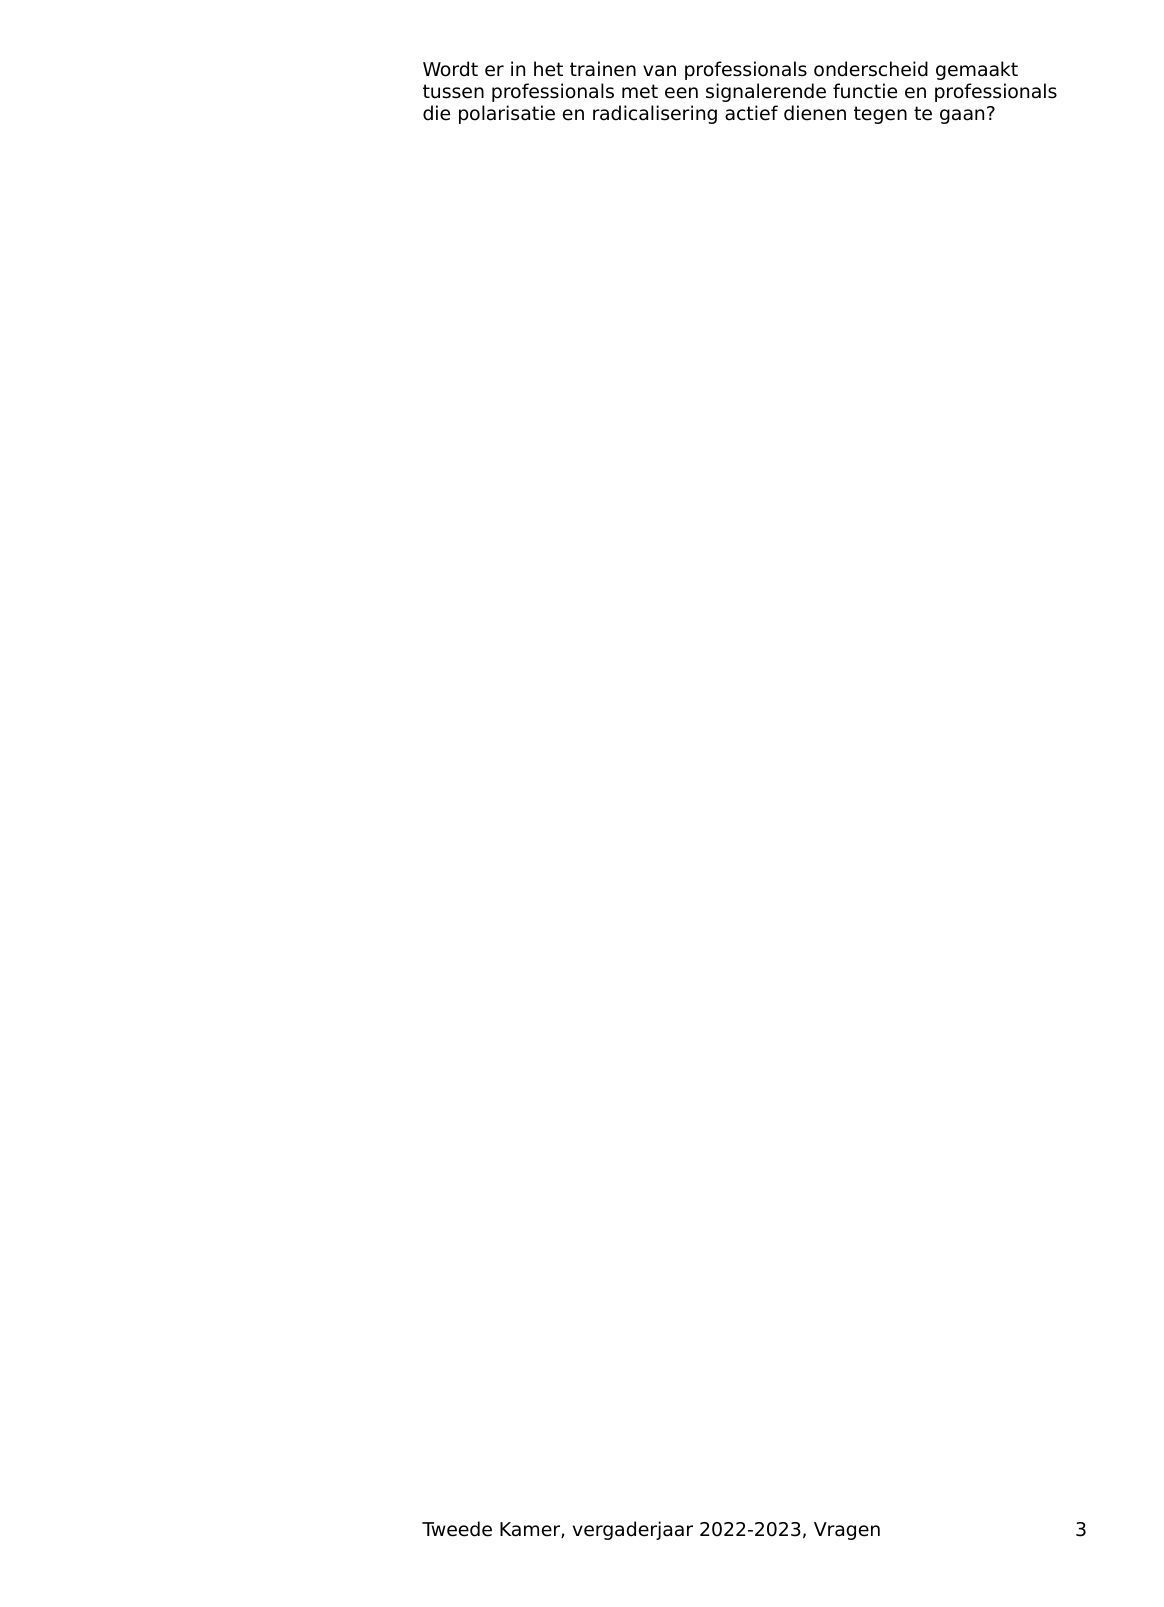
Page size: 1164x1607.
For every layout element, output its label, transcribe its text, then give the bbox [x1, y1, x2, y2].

text Wordt er in het trainen van professionals onderscheid gemaakt tussen professionals met een signalerende functie en professionals die polarisatie en radicalisering actief dienen tegen te gaan? [422, 59, 1087, 125]
